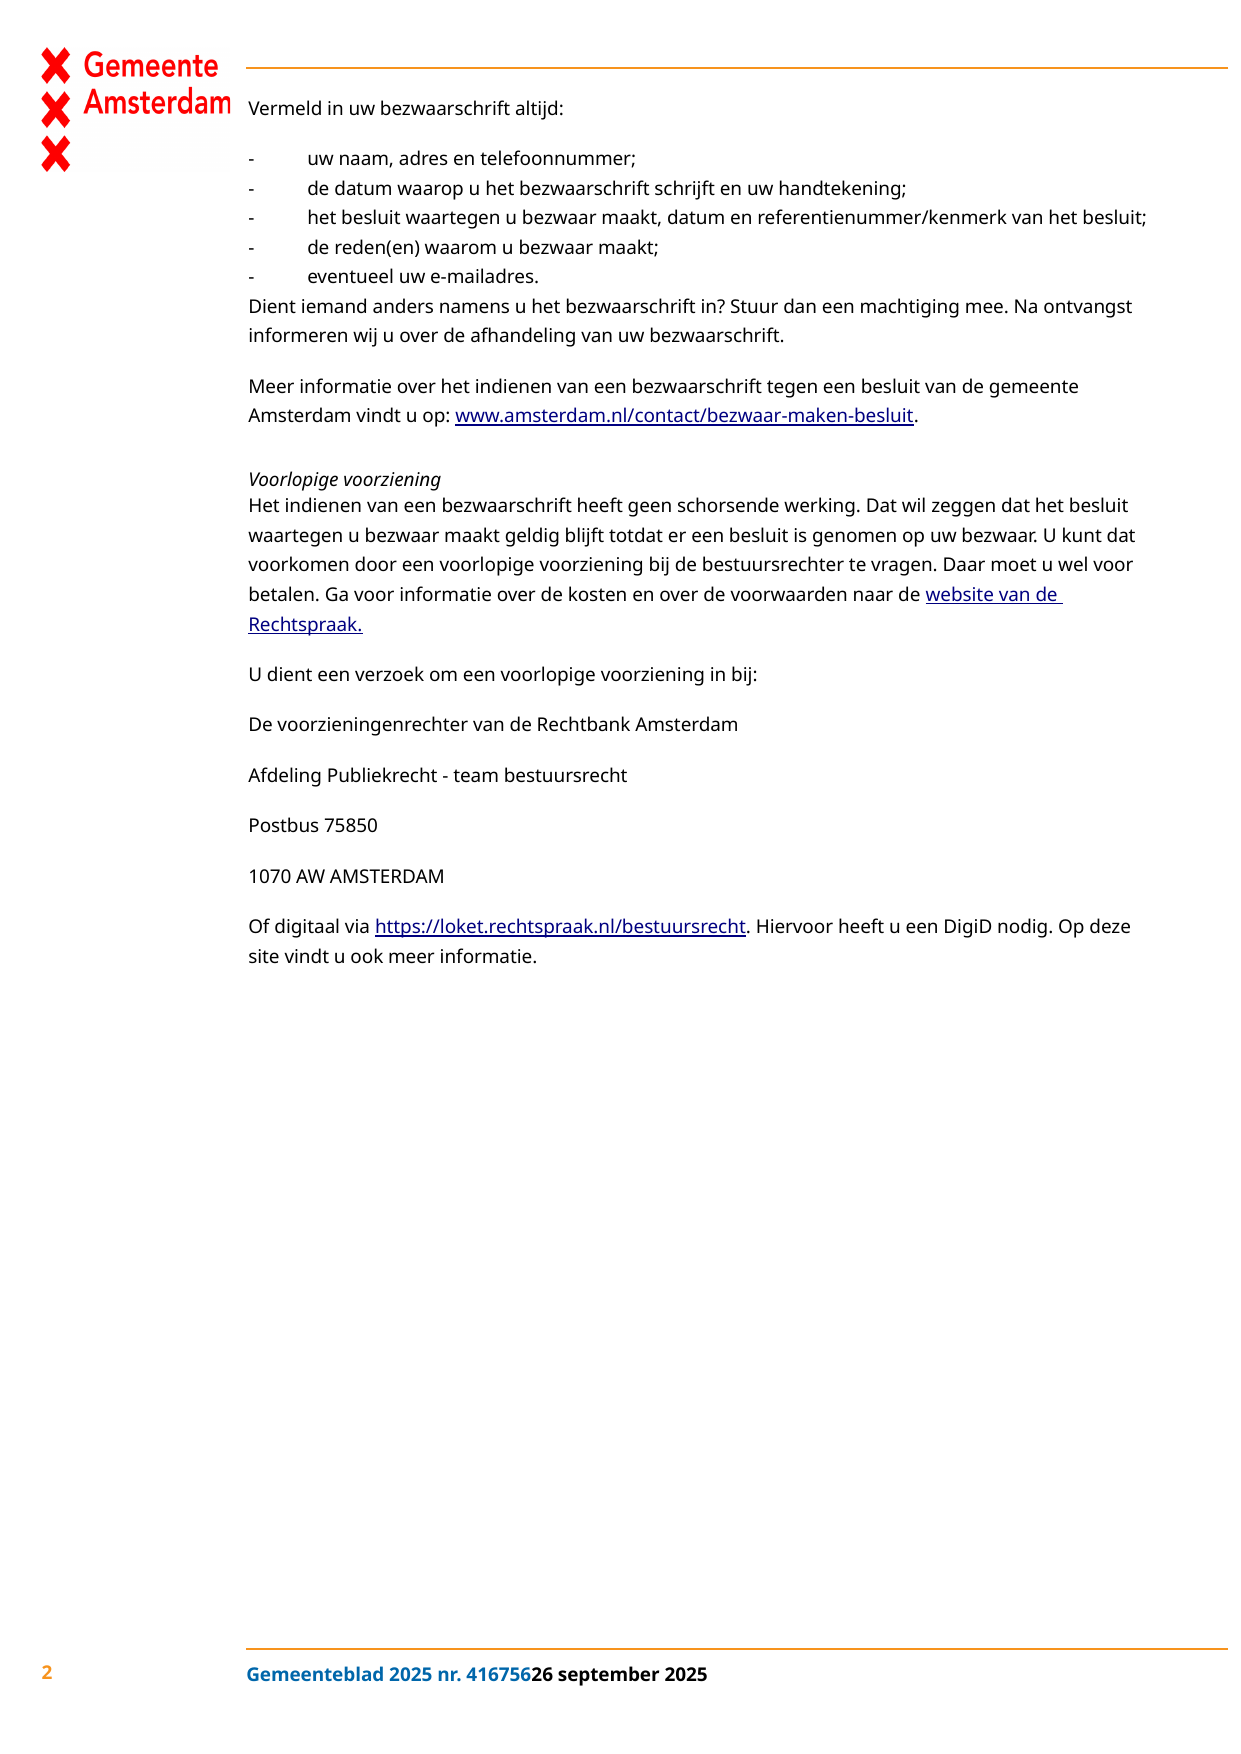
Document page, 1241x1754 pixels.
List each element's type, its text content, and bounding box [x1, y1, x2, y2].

list eventueel uw e-mailadres. [248, 263, 1152, 289]
list het besluit waartegen u bezwaar maakt, datum en referentienummer/kenmerk van het besluit; [248, 204, 1152, 230]
text Vermeld in uw bezwaarschrift altijd: [248, 95, 1152, 121]
list de reden(en) waarom u bezwaar maakt; [248, 234, 1152, 260]
text Meer informatie over het indienen van een bezwaarschrift tegen een besluit van de gemeente Amsterdam vindt u op: www.amsterdam.nl/contact/bezwaar-maken-besluit. [248, 373, 1152, 428]
list uw naam, adres en telefoonnummer; [248, 145, 1152, 171]
text Het indienen van een bezwaarschrift heeft geen schorsende werking. Dat wil zeggen dat het besluit waartegen u bezwaar maakt geldig blijft totdat er een besluit is genomen op uw bezwaar. U kunt dat voorkomen door een voorlopige voorziening bij de bestuursrechter te vragen. Daar moet u wel voor betalen. Ga voor informatie over de kosten en over de voorwaarden naar de website van de Rechtspraak. [248, 492, 1152, 636]
text De voorzieningenrechter van de Rechtbank Amsterdam [248, 712, 1152, 737]
text Dient iemand anders namens u het bezwaarschrift in? Stuur dan een machtiging mee. Na ontvangst informeren wij u over de afhandeling van uw bezwaarschrift. [248, 293, 1152, 348]
text 1070 AW AMSTERDAM [248, 863, 1152, 888]
picture [41, 47, 231, 172]
list de datum waarop u het bezwaarschrift schrijft en uw handtekening; [248, 175, 1152, 201]
text Postbus 75850 [248, 812, 1152, 838]
text Voorlopige voorziening [248, 467, 1152, 492]
text Afdeling Publiekrecht - team bestuursrecht [248, 762, 1152, 788]
text U dient een verzoek om een voorlopige voorziening in bij: [248, 661, 1152, 687]
text Of digitaal via https://loket.rechtspraak.nl/bestuursrecht. Hiervoor heeft u een DigiD nodig. Op deze site vindt u ook meer informatie. [248, 913, 1152, 968]
